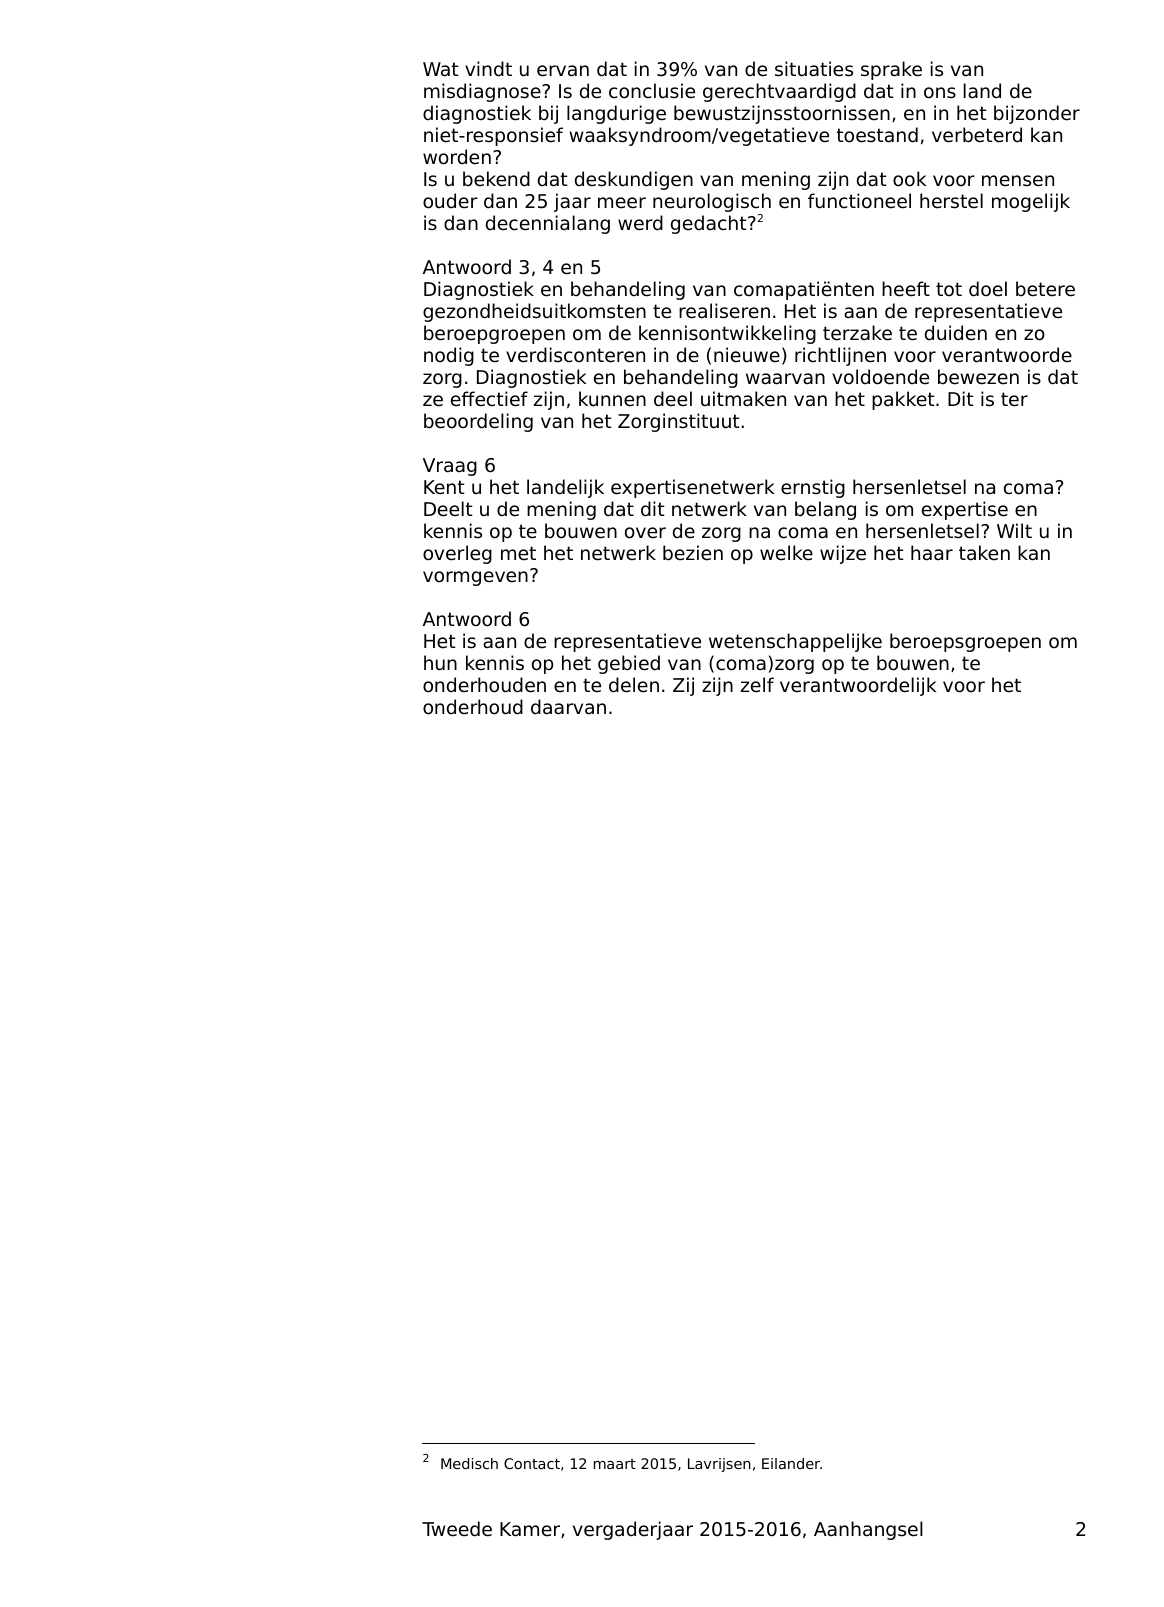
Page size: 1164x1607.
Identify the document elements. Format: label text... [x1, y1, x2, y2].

text Het is aan de representatieve wetenschappelijke beroepsgroepen om hun kennis op het gebied van (coma)zorg op te bouwen, te onderhouden en te delen. Zij zijn zelf verantwoordelijk voor het onderhoud daarvan. [422, 631, 1087, 719]
text Medisch Contact, 12 maart 2015, Lavrijsen, Eilander. [422, 1452, 1087, 1474]
text Diagnostiek en behandeling van comapatiënten heeft tot doel betere gezondheidsuitkomsten te realiseren. Het is aan de representatieve beroepgroepen om de kennisontwikkeling terzake te duiden en zo nodig te verdisconteren in de (nieuwe) richtlijnen voor verantwoorde zorg. Diagnostiek en behandeling waarvan voldoende bewezen is dat ze effectief zijn, kunnen deel uitmaken van het pakket. Dit is ter beoordeling van het Zorginstituut. [422, 279, 1087, 433]
text Antwoord 3, 4 en 5 [422, 257, 1087, 279]
text Wat vindt u ervan dat in 39% van de situaties sprake is van misdiagnose? Is de conclusie gerechtvaardigd dat in ons land de diagnostiek bij langdurige bewustzijnsstoornissen, en in het bijzonder niet-responsief waaksyndroom/vegetatieve toestand, verbeterd kan worden? [422, 59, 1087, 169]
text Vraag 6 [422, 455, 1087, 477]
text Is u bekend dat deskundigen van mening zijn dat ook voor mensen ouder dan 25 jaar meer neurologisch en functioneel herstel mogelijk is dan decennialang werd gedacht? [422, 169, 1087, 235]
text Kent u het landelijk expertisenetwerk ernstig hersenletsel na coma? Deelt u de mening dat dit netwerk van belang is om expertise en kennis op te bouwen over de zorg na coma en hersenletsel? Wilt u in overleg met het netwerk bezien op welke wijze het haar taken kan vormgeven? [422, 477, 1087, 587]
text Antwoord 6 [422, 609, 1087, 631]
